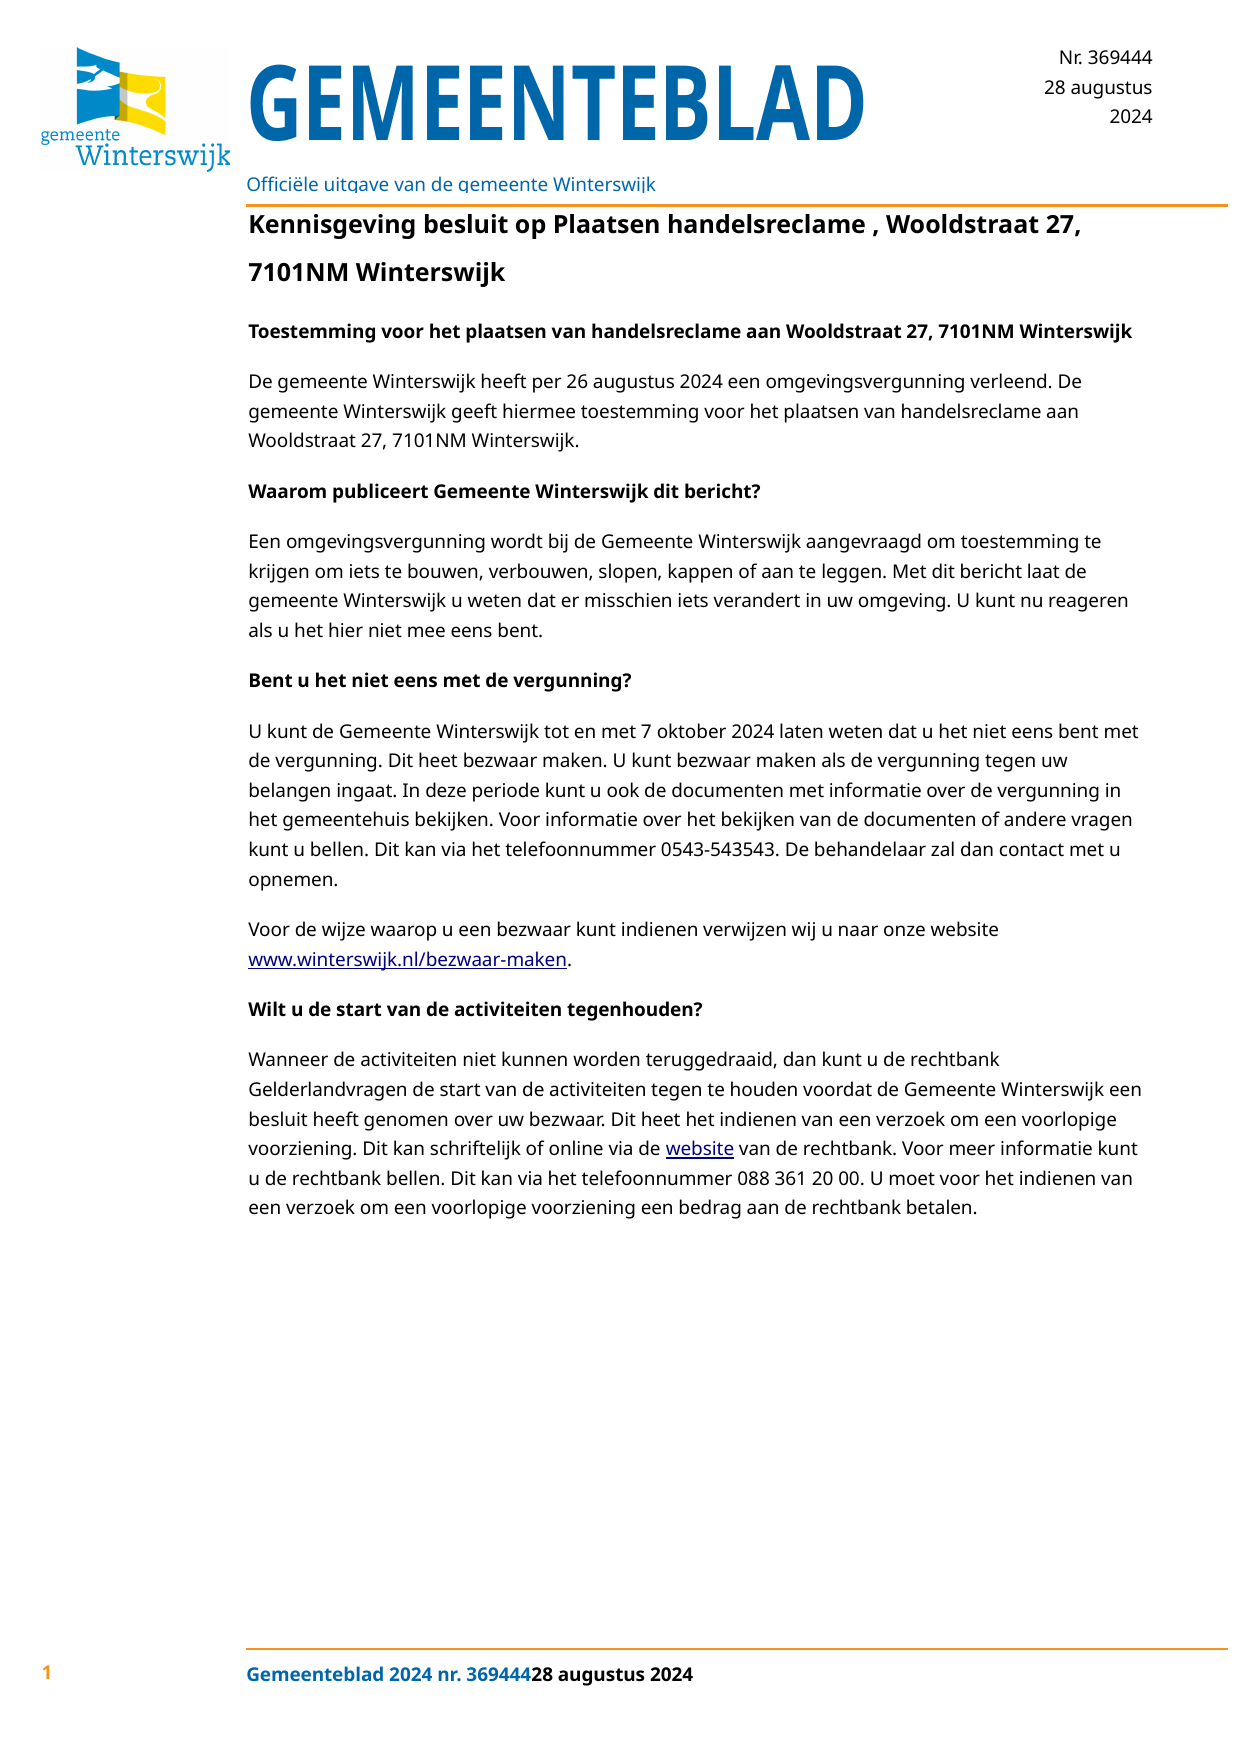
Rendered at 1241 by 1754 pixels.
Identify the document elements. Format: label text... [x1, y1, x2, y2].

text Toestemming voor het plaatsen van handelsreclame aan Wooldstraat 27, 7101NM Winterswijk [248, 318, 1152, 344]
text Voor de wijze waarop u een bezwaar kunt indienen verwijzen wij u naar onze website www.winterswijk.nl/bezwaar-maken. [248, 916, 1152, 972]
text Waarom publiceert Gemeente Winterswijk dit bericht? [248, 478, 1152, 504]
text Wilt u de start van de activiteiten tegenhouden? [248, 996, 1152, 1022]
text U kunt de Gemeente Winterswijk tot en met 7 oktober 2024 laten weten dat u het niet eens bent met de vergunning. Dit heet bezwaar maken. U kunt bezwaar maken als de vergunning tegen uw belangen ingaat. In deze periode kunt u ook de documenten met informatie over de vergunning in het gemeentehuis bekijken. Voor informatie over het bekijken van de documenten of andere vragen kunt u bellen. Dit kan via het telefoonnummer 0543-543543. De behandelaar zal dan contact met u opnemen. [248, 718, 1152, 892]
text Bent u het niet eens met de vergunning? [248, 667, 1152, 693]
picture [41, 47, 231, 172]
text Kennisgeving besluit op Plaatsen handelsreclame , Wooldstraat 27, 7101NM Winterswijk [248, 207, 1152, 288]
picture [225, 153, 231, 162]
text De gemeente Winterswijk heeft per 26 augustus 2024 een omgevingsvergunning verleend. De gemeente Winterswijk geeft hiermee toestemming voor het plaatsen van handelsreclame aan Wooldstraat 27, 7101NM Winterswijk. [248, 368, 1152, 453]
text Een omgevingsvergunning wordt bij de Gemeente Winterswijk aangevraagd om toestemming te krijgen om iets te bouwen, verbouwen, slopen, kappen of aan te leggen. Met dit bericht laat de gemeente Winterswijk u weten dat er misschien iets verandert in uw omgeving. U kunt nu reageren als u het hier niet mee eens bent. [248, 528, 1152, 643]
text Wanneer de activiteiten niet kunnen worden teruggedraaid, dan kunt u de rechtbank Gelderlandvragen de start van de activiteiten tegen te houden voordat de Gemeente Winterswijk een besluit heeft genomen over uw bezwaar. Dit heet het indienen van een verzoek om een voorlopige voorziening. Dit kan schriftelijk of online via de website van de rechtbank. Voor meer informatie kunt u de rechtbank bellen. Dit kan via het telefoonnummer 088 361 20 00. U moet voor het indienen van een verzoek om een voorlopige voorziening een bedrag aan de rechtbank betalen. [248, 1047, 1152, 1220]
